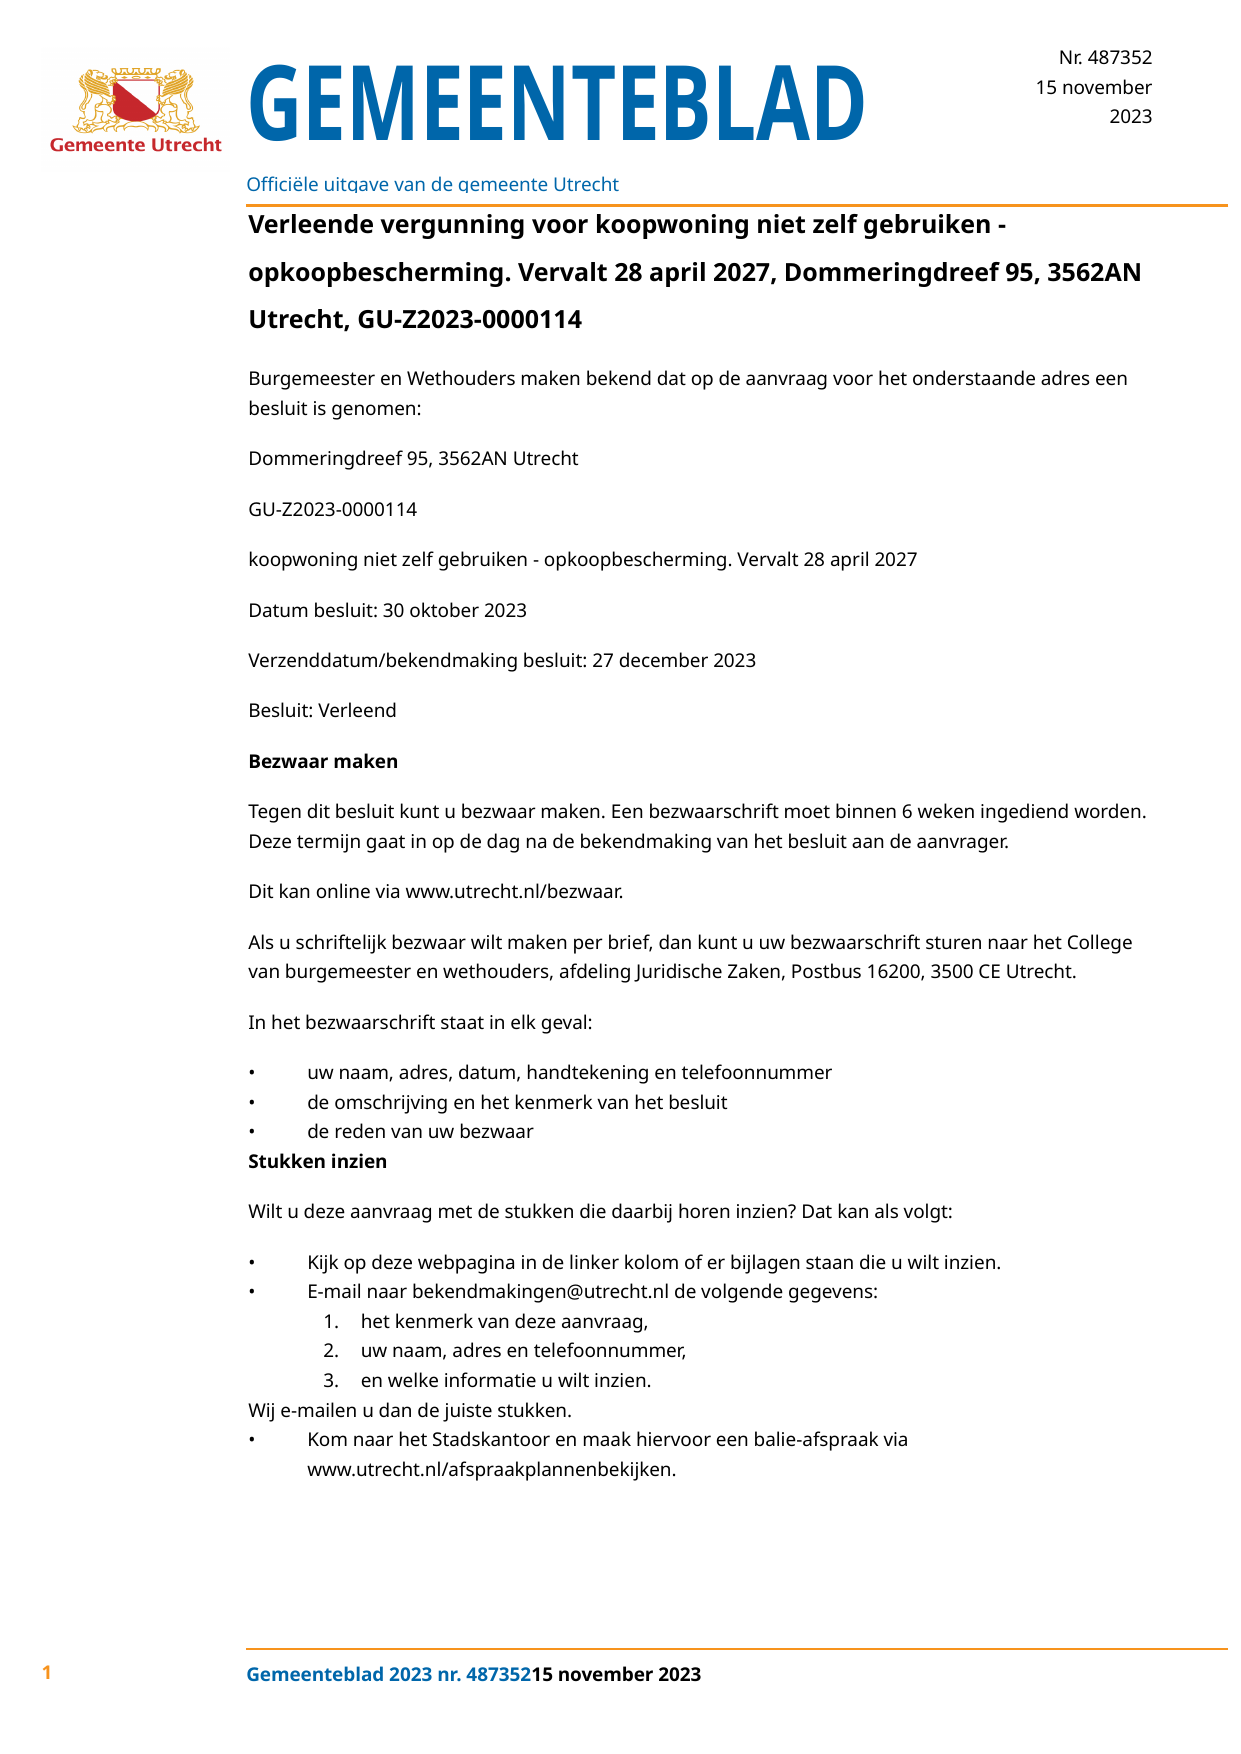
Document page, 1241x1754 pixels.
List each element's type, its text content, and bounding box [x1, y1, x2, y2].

list het kenmerk van deze aanvraag, [323, 1308, 1152, 1334]
text Bezwaar maken [248, 748, 1152, 774]
list uw naam, adres en telefoonnummer, [323, 1338, 1152, 1363]
list E-mail naar bekendmakingen@utrecht.nl de volgende gegevens: [248, 1278, 1152, 1304]
text Dit kan online via www.utrecht.nl/bezwaar. [248, 878, 1152, 904]
text Verleende vergunning voor koopwoning niet zelf gebruiken - opkoopbescherming. Vervalt 28 april 2027, Dommeringdreef 95, 3562AN Utrecht, GU-Z2023-0000114 [248, 207, 1152, 336]
text Stukken inzien [248, 1148, 1152, 1174]
text GU-Z2023-0000114 [248, 496, 1152, 522]
list Kom naar het Stadskantoor en maak hiervoor een balie-afspraak via www.utrecht.nl/afspraakplannenbekijken. [248, 1426, 1152, 1482]
list de reden van uw bezwaar [248, 1118, 1152, 1144]
text Besluit: Verleend [248, 698, 1152, 723]
text Burgemeester en Wethouders maken bekend dat op de aanvraag voor het onderstaande adres een besluit is genomen: [248, 366, 1152, 421]
text Als u schriftelijk bezwaar wilt maken per brief, dan kunt u uw bezwaarschrift sturen naar het College van burgemeester en wethouders, afdeling Juridische Zaken, Postbus 16200, 3500 CE Utrecht. [248, 929, 1152, 984]
text Verzenddatum/bekendmaking besluit: 27 december 2023 [248, 647, 1152, 673]
list en welke informatie u wilt inzien. [323, 1367, 1152, 1393]
text Datum besluit: 30 oktober 2023 [248, 597, 1152, 622]
text koopwoning niet zelf gebruiken - opkoopbescherming. Vervalt 28 april 2027 [248, 546, 1152, 572]
text Wij e-mailen u dan de juiste stukken. [248, 1397, 1152, 1422]
text Tegen dit besluit kunt u bezwaar maken. Een bezwaarschrift moet binnen 6 weken ingediend worden. Deze termijn gaat in op de dag na de bekendmaking van het besluit aan de aanvrager. [248, 798, 1152, 854]
text Dommeringdreef 95, 3562AN Utrecht [248, 446, 1152, 471]
list uw naam, adres, datum, handtekening en telefoonnummer [248, 1059, 1152, 1085]
text Wilt u deze aanvraag met de stukken die daarbij horen inzien? Dat kan als volgt: [248, 1198, 1152, 1224]
list Kijk op deze webpagina in de linker kolom of er bijlagen staan die u wilt inzien. [248, 1249, 1152, 1274]
list de omschrijving en het kenmerk van het besluit [248, 1089, 1152, 1114]
text In het bezwaarschrift staat in elk geval: [248, 1009, 1152, 1034]
picture [41, 47, 231, 172]
